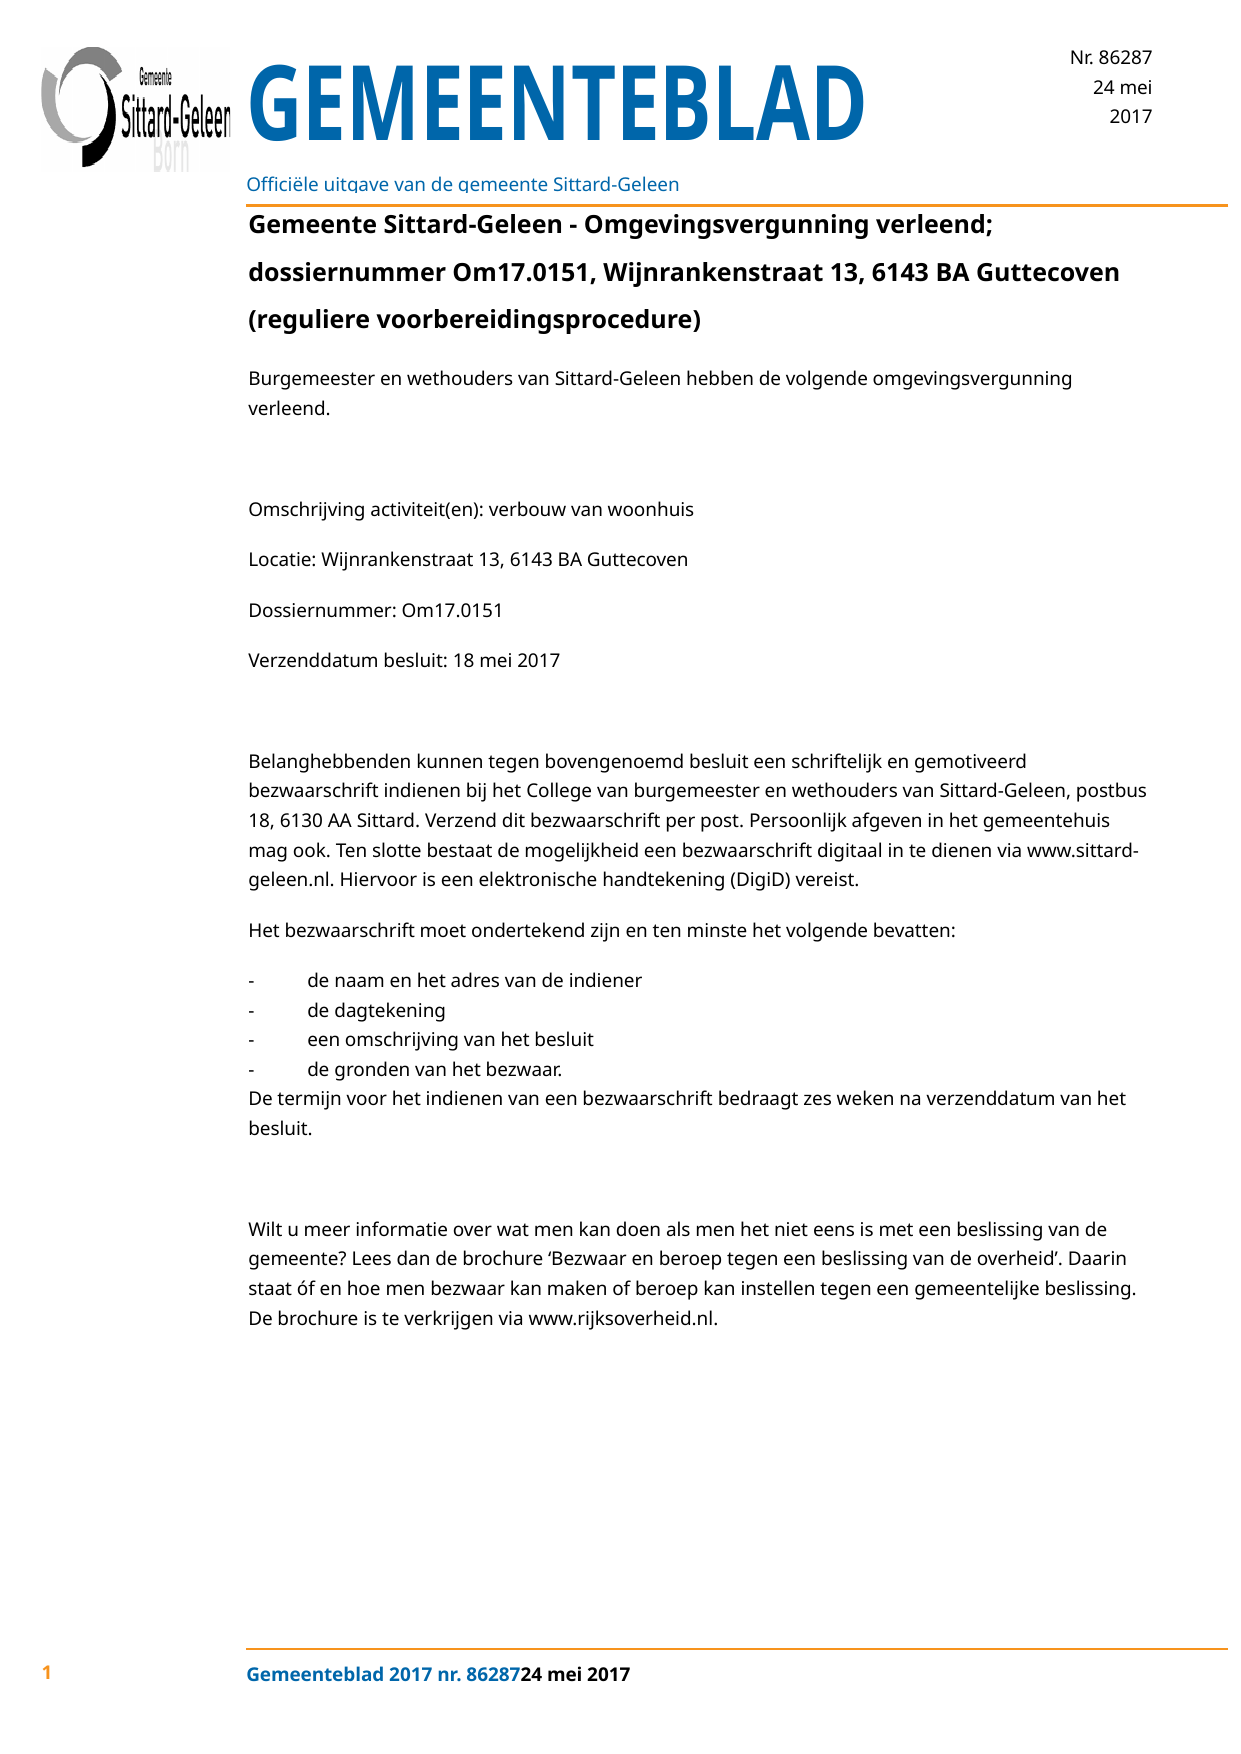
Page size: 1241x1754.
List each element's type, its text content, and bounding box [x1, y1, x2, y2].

text Het bezwaarschrift moet ondertekend zijn en ten minste het volgende bevatten: [248, 917, 1152, 942]
text Belanghebbenden kunnen tegen bovengenoemd besluit een schriftelijk en gemotiveerd bezwaarschrift indienen bij het College van burgemeester en wethouders van Sittard-Geleen, postbus 18, 6130 AA Sittard. Verzend dit bezwaarschrift per post. Persoonlijk afgeven in het gemeentehuis mag ook. Ten slotte bestaat de mogelijkheid een bezwaarschrift digitaal in te dienen via www.sittard-geleen.nl. Hiervoor is een elektronische handtekening (DigiD) vereist. [248, 748, 1152, 892]
text Dossiernummer: Om17.0151 [248, 597, 1152, 622]
list een omschrijving van het besluit [248, 1026, 1152, 1052]
text Locatie: Wijnrankenstraat 13, 6143 BA Guttecoven [248, 546, 1152, 572]
text Verzenddatum besluit: 18 mei 2017 [248, 647, 1152, 673]
list de dagtekening [248, 997, 1152, 1022]
text Gemeente Sittard-Geleen - Omgevingsvergunning verleend; dossiernummer Om17.0151, Wijnrankenstraat 13, 6143 BA Guttecoven (reguliere voorbereidingsprocedure) [248, 207, 1152, 336]
text Burgemeester en wethouders van Sittard-Geleen hebben de volgende omgevingsvergunning verleend. [248, 366, 1152, 421]
text Wilt u meer informatie over wat men kan doen als men het niet eens is met een beslissing van de gemeente? Lees dan de brochure ‘Bezwaar en beroep tegen een beslissing van de overheid’. Daarin staat óf en hoe men bezwaar kan maken of beroep kan instellen tegen een gemeentelijke beslissing. De brochure is te verkrijgen via www.rijksoverheid.nl. [248, 1216, 1152, 1330]
text Omschrijving activiteit(en): verbouw van woonhuis [248, 496, 1152, 522]
text De termijn voor het indienen van een bezwaarschrift bedraagt zes weken na verzenddatum van het besluit. [248, 1086, 1152, 1141]
picture [41, 47, 231, 172]
list de gronden van het bezwaar. [248, 1056, 1152, 1082]
list de naam en het adres van de indiener [248, 967, 1152, 993]
